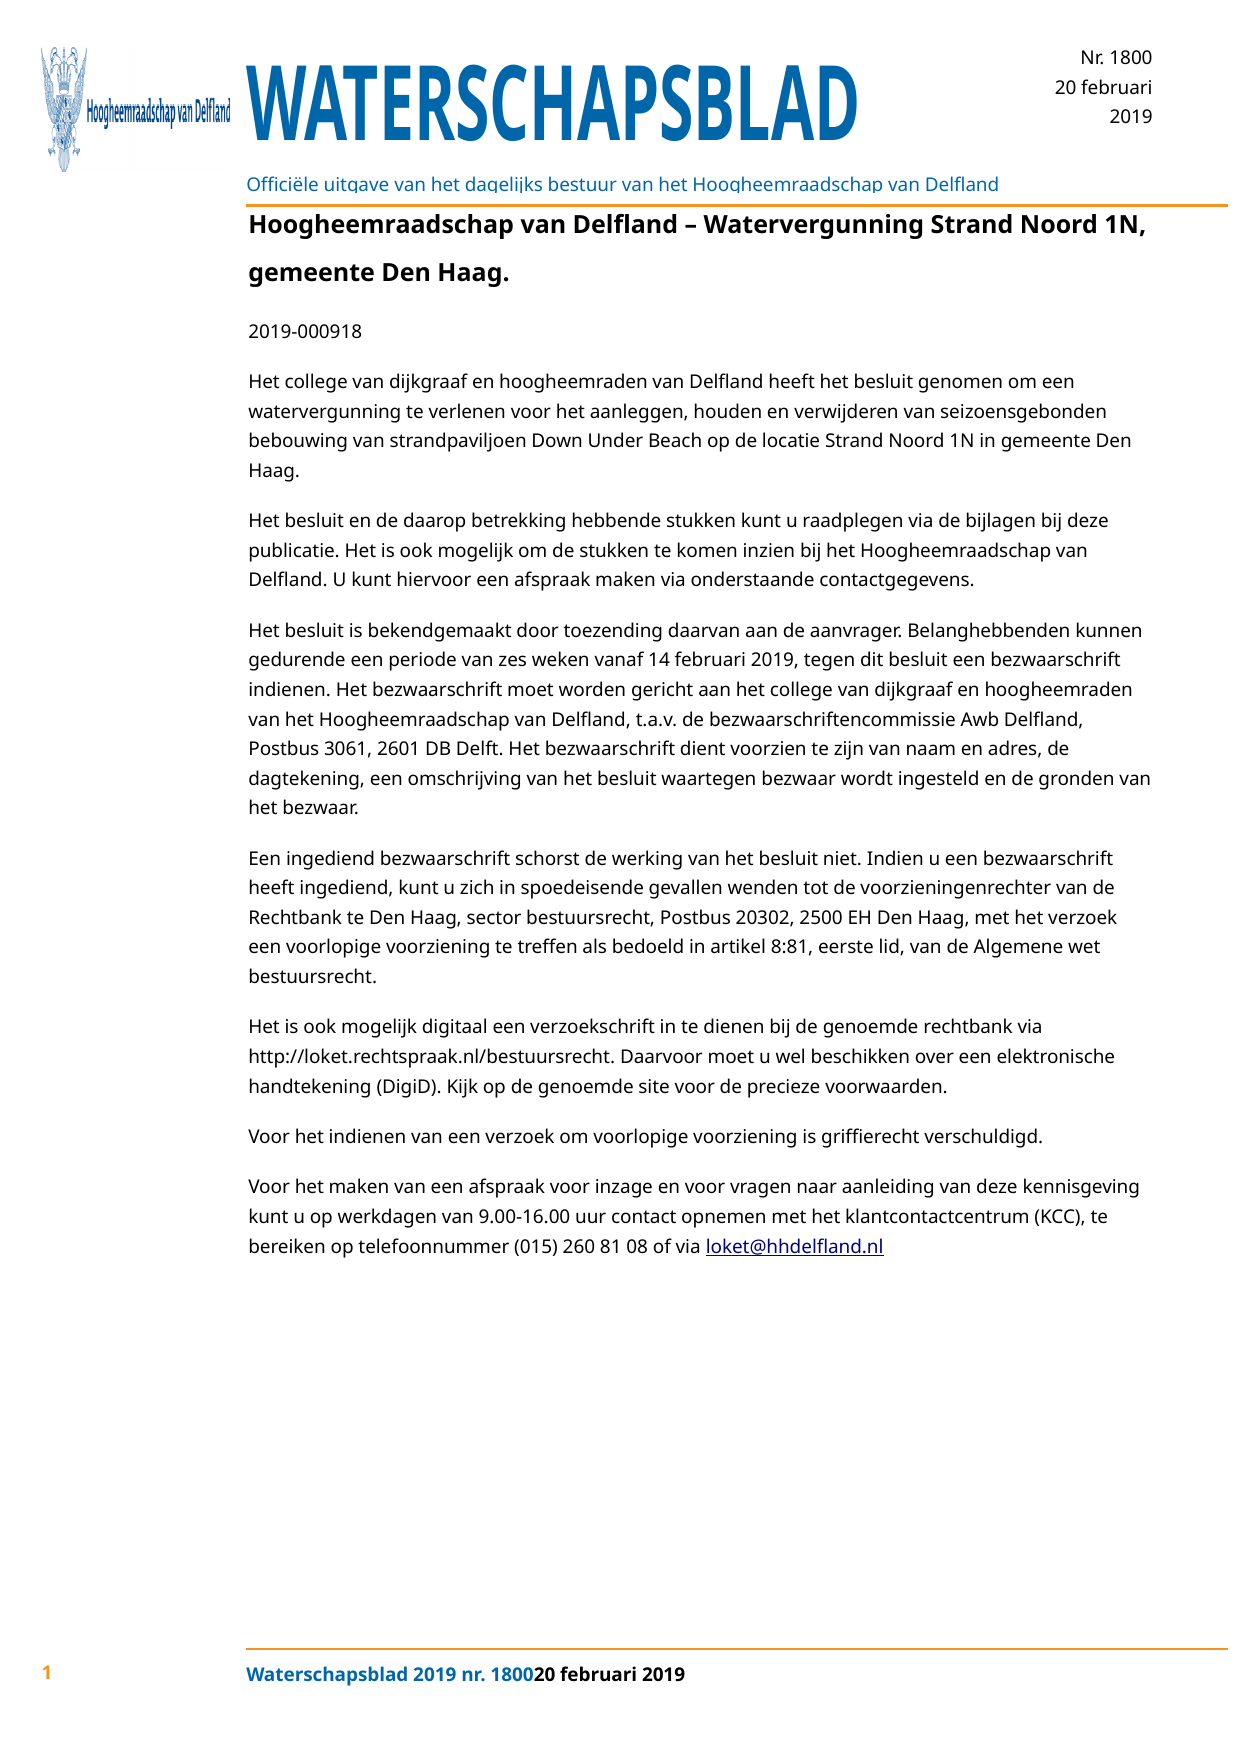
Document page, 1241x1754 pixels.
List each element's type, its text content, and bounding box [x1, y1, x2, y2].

text Het college van dijkgraaf en hoogheemraden van Delfland heeft het besluit genomen om een watervergunning te verlenen voor het aanleggen, houden en verwijderen van seizoensgebonden bebouwing van strandpaviljoen Down Under Beach op de locatie Strand Noord 1N in gemeente Den Haag. [248, 368, 1152, 483]
text Voor het indienen van een verzoek om voorlopige voorziening is griffierecht verschuldigd. [248, 1123, 1152, 1149]
text Voor het maken van een afspraak voor inzage en voor vragen naar aanleiding van deze kennisgeving kunt u op werkdagen van 9.00-16.00 uur contact opnemen met het klantcontactcentrum (KCC), te bereiken op telefoonnummer (015) 260 81 08 of via loket@hhdelfland.nl [248, 1174, 1152, 1259]
text Hoogheemraadschap van Delfland – Watervergunning Strand Noord 1N, gemeente Den Haag. [248, 207, 1152, 288]
picture [41, 47, 231, 172]
text Het besluit en de daarop betrekking hebbende stukken kunt u raadplegen via de bijlagen bij deze publicatie. Het is ook mogelijk om de stukken te komen inzien bij het Hoogheemraadschap van Delfland. U kunt hiervoor een afspraak maken via onderstaande contactgegevens. [248, 507, 1152, 592]
text Het besluit is bekendgemaakt door toezending daarvan aan de aanvrager. Belanghebbenden kunnen gedurende een periode van zes weken vanaf 14 februari 2019, tegen dit besluit een bezwaarschrift indienen. Het bezwaarschrift moet worden gericht aan het college van dijkgraaf en hoogheemraden van het Hoogheemraadschap van Delfland, t.a.v. de bezwaarschriftencommissie Awb Delfland, Postbus 3061, 2601 DB Delft. Het bezwaarschrift dient voorzien te zijn van naam en adres, de dagtekening, een omschrijving van het besluit waartegen bezwaar wordt ingesteld en de gronden van het bezwaar. [248, 617, 1152, 820]
text Een ingediend bezwaarschrift schorst de werking van het besluit niet. Indien u een bezwaarschrift heeft ingediend, kunt u zich in spoedeisende gevallen wenden tot de voorzieningenrechter van de Rechtbank te Den Haag, sector bestuursrecht, Postbus 20302, 2500 EH Den Haag, met het verzoek een voorlopige voorziening te treffen als bedoeld in artikel 8:81, eerste lid, van de Algemene wet bestuursrecht. [248, 845, 1152, 989]
text 2019-000918 [248, 318, 1152, 344]
text Het is ook mogelijk digitaal een verzoekschrift in te dienen bij de genoemde rechtbank via http://loket.rechtspraak.nl/bestuursrecht. Daarvoor moet u wel beschikken over een elektronische handtekening (DigiD). Kijk op de genoemde site voor de precieze voorwaarden. [248, 1014, 1152, 1099]
